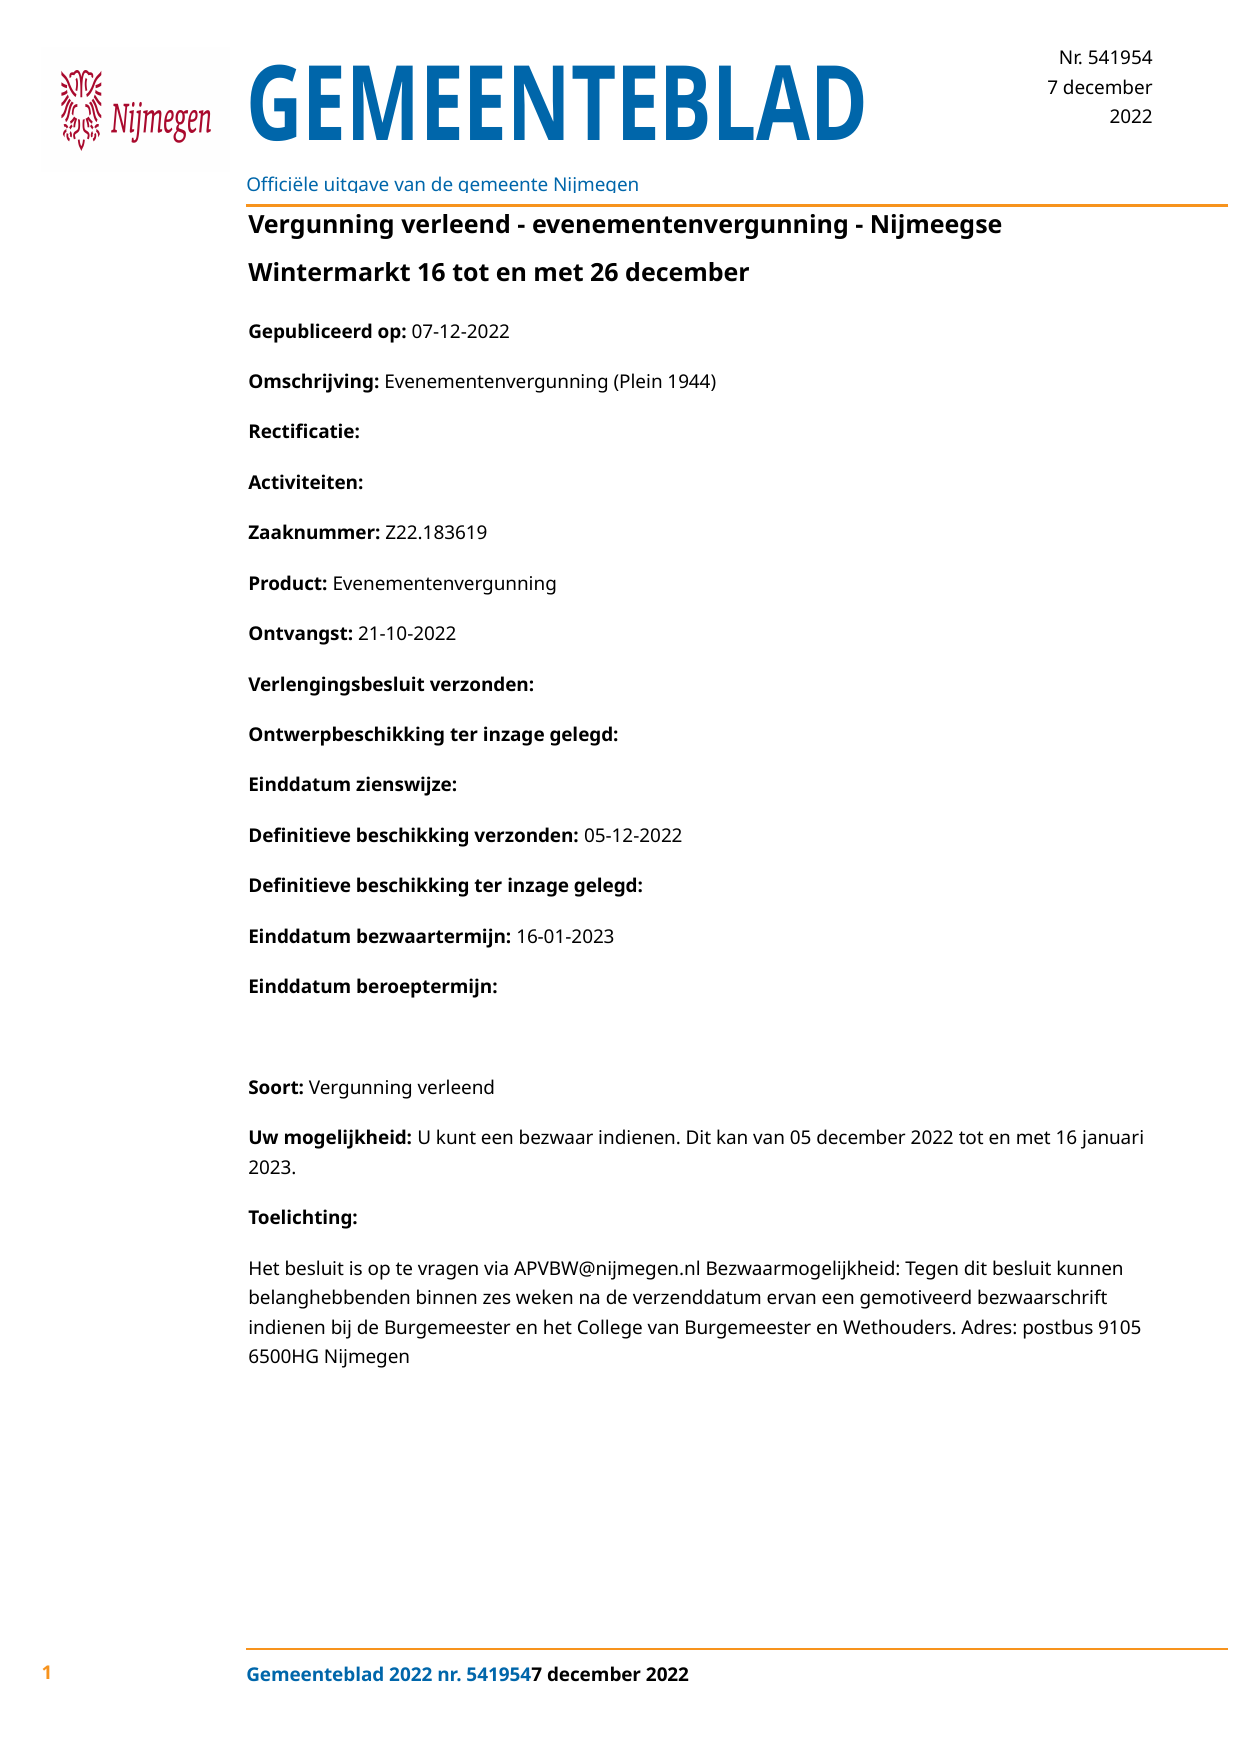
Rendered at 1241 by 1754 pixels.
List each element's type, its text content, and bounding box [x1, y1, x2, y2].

text Einddatum beroeptermijn: [248, 973, 1152, 999]
text Zaaknummer: Z22.183619 [248, 519, 1152, 545]
text Gepubliceerd op: 07-12-2022 [248, 318, 1152, 344]
text Ontvangst: 21-10-2022 [248, 620, 1152, 646]
text Vergunning verleend - evenementenvergunning - Nijmeegse Wintermarkt 16 tot en met 26 december [248, 207, 1152, 288]
text Activiteiten: [248, 469, 1152, 495]
text Ontwerpbeschikking ter inzage gelegd: [248, 721, 1152, 747]
text Verlengingsbesluit verzonden: [248, 671, 1152, 697]
text Einddatum bezwaartermijn: 16-01-2023 [248, 923, 1152, 949]
text Soort: Vergunning verleend [248, 1074, 1152, 1100]
text Toelichting: [248, 1204, 1152, 1230]
text Omschrijving: Evenementenvergunning (Plein 1944) [248, 368, 1152, 394]
picture [41, 47, 231, 172]
text Definitieve beschikking ter inzage gelegd: [248, 872, 1152, 898]
text Einddatum zienswijze: [248, 772, 1152, 797]
text Het besluit is op te vragen via APVBW@nijmegen.nl Bezwaarmogelijkheid: Tegen dit besluit kunnen belanghebbenden binnen zes weken na de verzenddatum ervan een gemotiveerd bezwaarschrift indienen bij de Burgemeester en het College van Burgemeester en Wethouders. Adres: postbus 9105 6500HG Nijmegen [248, 1255, 1152, 1369]
text Uw mogelijkheid: U kunt een bezwaar indienen. Dit kan van 05 december 2022 tot en met 16 januari 2023. [248, 1124, 1152, 1180]
text Product: Evenementenvergunning [248, 570, 1152, 596]
text Rectificatie: [248, 419, 1152, 444]
text Definitieve beschikking verzonden: 05-12-2022 [248, 822, 1152, 848]
